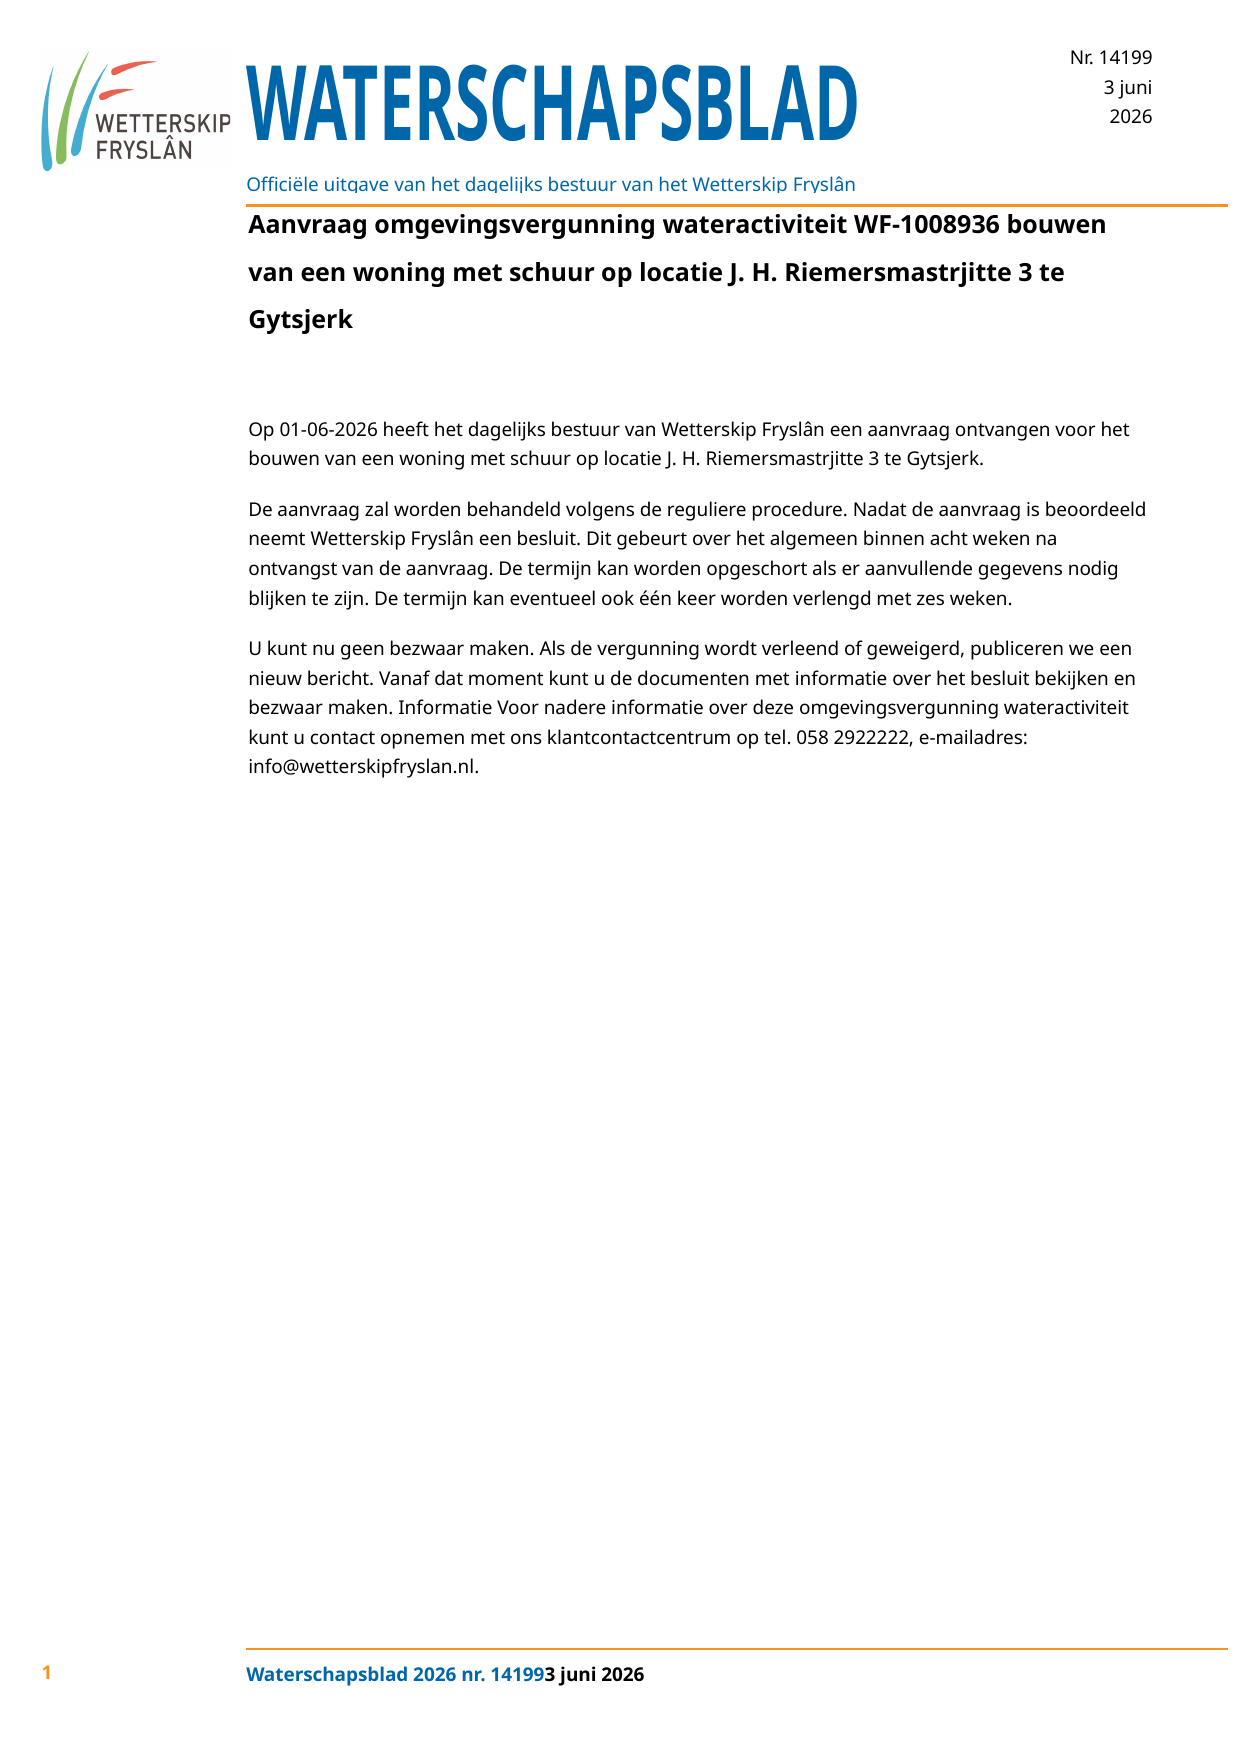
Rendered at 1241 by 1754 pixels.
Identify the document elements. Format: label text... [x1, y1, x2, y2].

text U kunt nu geen bezwaar maken. Als de vergunning wordt verleend of geweigerd, publiceren we een nieuw bericht. Vanaf dat moment kunt u de documenten met informatie over het besluit bekijken en bezwaar maken. Informatie Voor nadere informatie over deze omgevingsvergunning wateractiviteit kunt u contact opnemen met ons klantcontactcentrum op tel. 058 2922222, e-mailadres: info@wetterskipfryslan.nl. [248, 635, 1152, 779]
text Aanvraag omgevingsvergunning wateractiviteit WF-1008936 bouwen van een woning met schuur op locatie J. H. Riemersmastrjitte 3 te Gytsjerk [248, 207, 1152, 336]
text De aanvraag zal worden behandeld volgens de reguliere procedure. Nadat de aanvraag is beoordeeld neemt Wetterskip Fryslân een besluit. Dit gebeurt over het algemeen binnen acht weken na ontvangst van de aanvraag. De termijn kan worden opgeschort als er aanvullende gegevens nodig blijken te zijn. De termijn kan eventueel ook één keer worden verlengd met zes weken. [248, 496, 1152, 610]
picture [41, 47, 231, 172]
text Op 01-06-2026 heeft het dagelijks bestuur van Wetterskip Fryslân een aanvraag ontvangen voor het bouwen van een woning met schuur op locatie J. H. Riemersmastrjitte 3 te Gytsjerk. [248, 416, 1152, 471]
